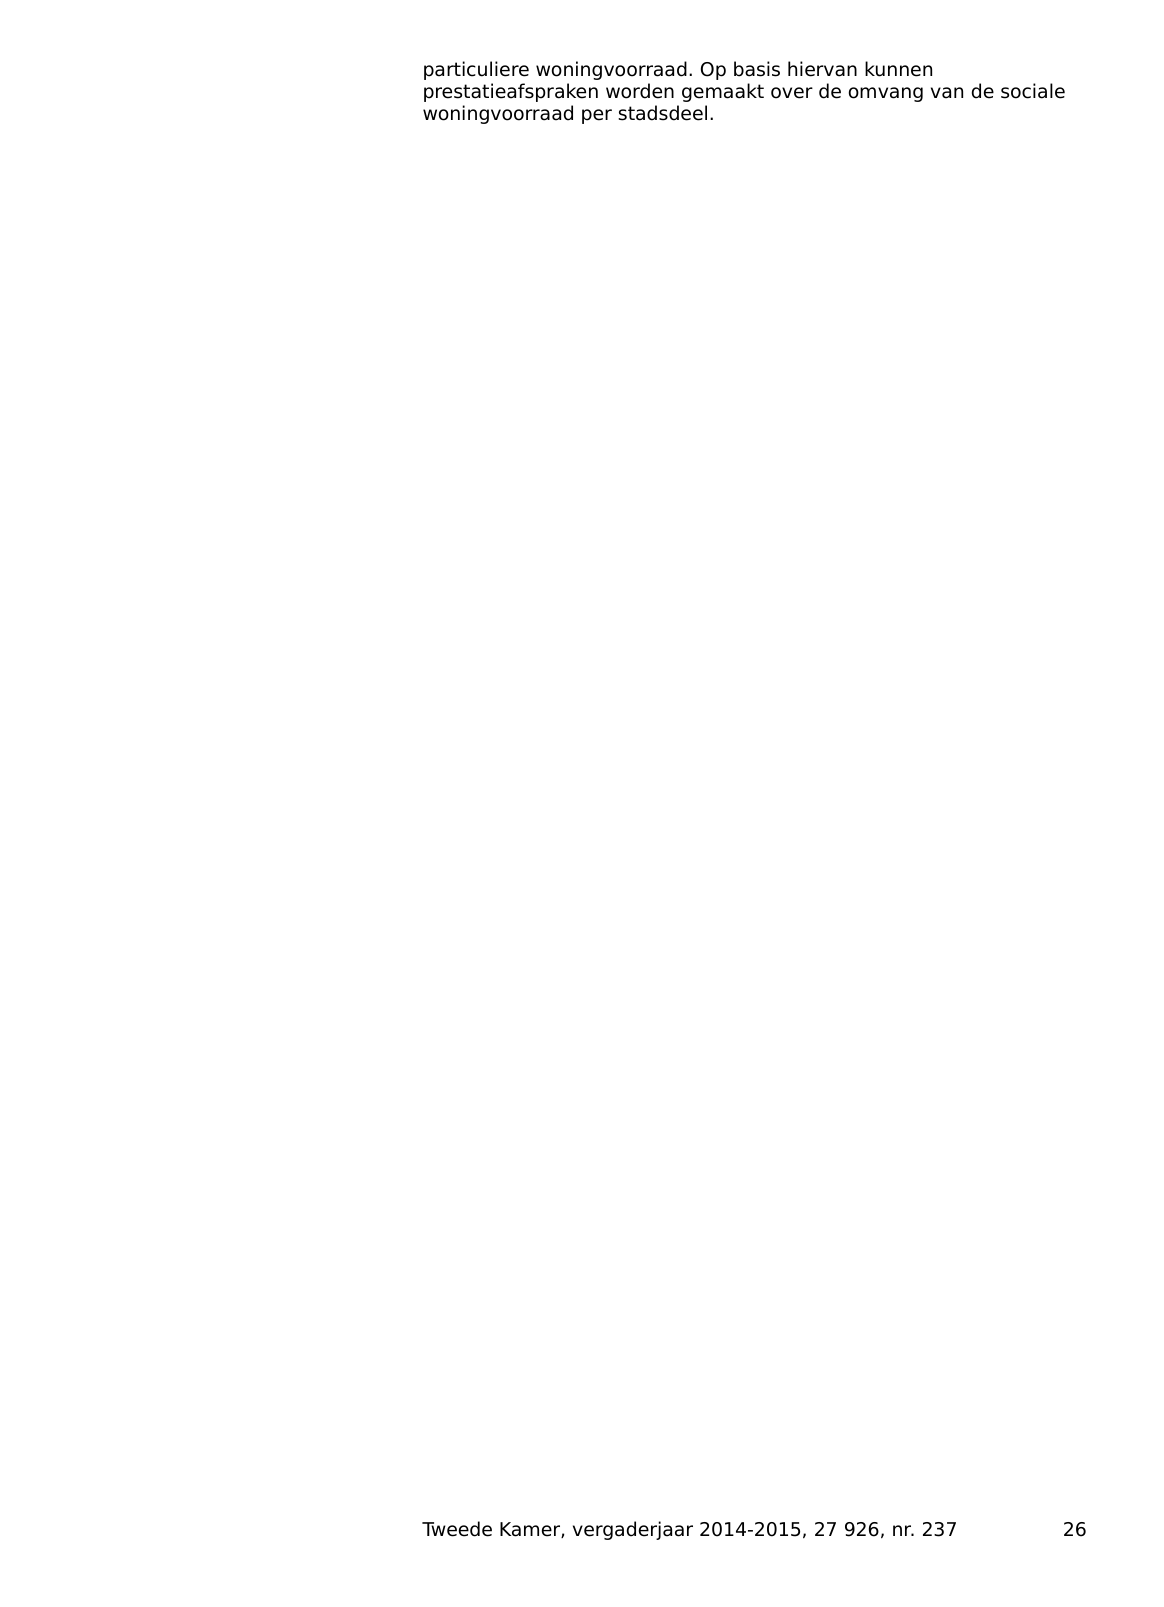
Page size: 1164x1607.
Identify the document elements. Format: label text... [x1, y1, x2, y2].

text particuliere woningvoorraad. Op basis hiervan kunnen prestatieafspraken worden gemaakt over de omvang van de sociale woningvoorraad per stadsdeel. [422, 59, 1087, 125]
